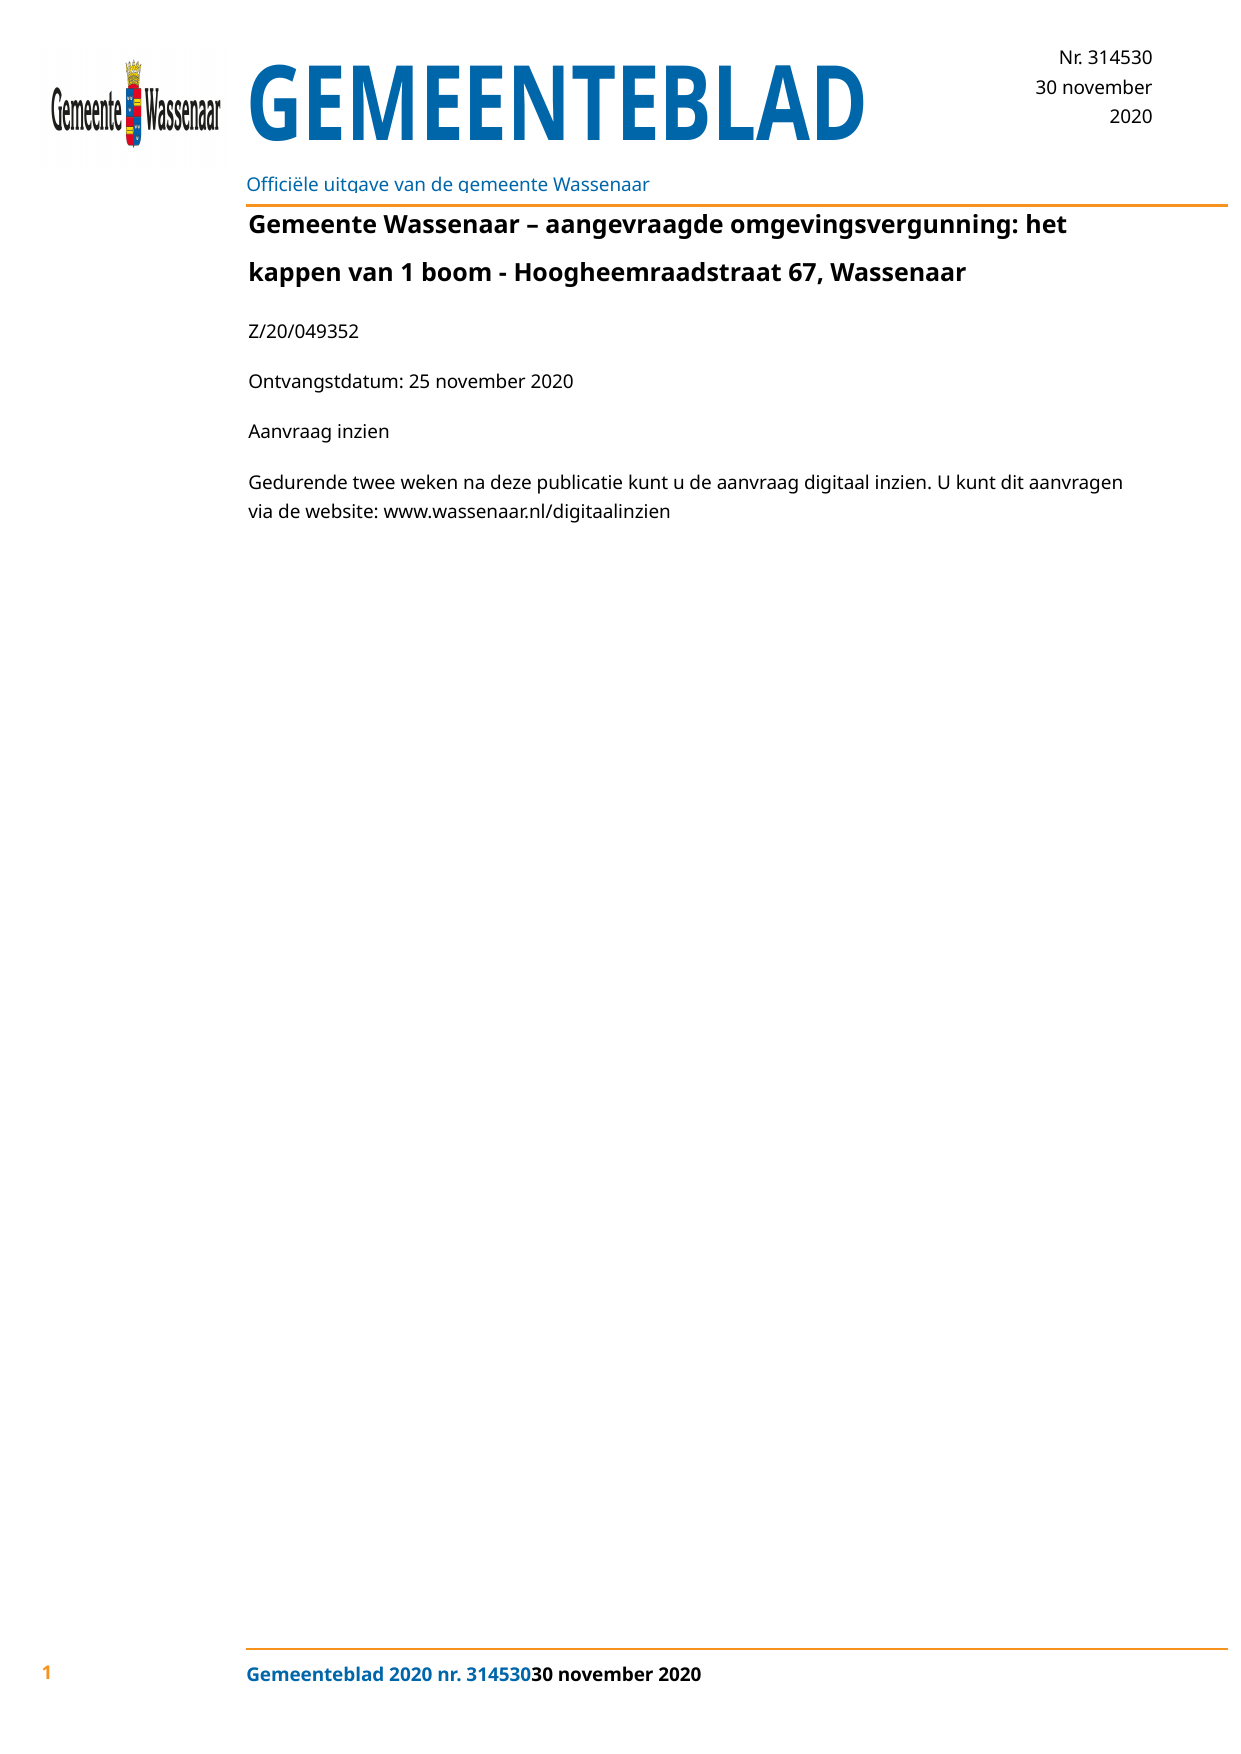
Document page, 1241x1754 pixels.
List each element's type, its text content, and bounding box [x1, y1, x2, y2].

text Aanvraag inzien [248, 419, 1152, 444]
text Gedurende twee weken na deze publicatie kunt u de aanvraag digitaal inzien. U kunt dit aanvragen via de website: www.wassenaar.nl/digitaalinzien [248, 469, 1152, 524]
picture [41, 47, 231, 172]
text Z/20/049352 [248, 318, 1152, 344]
text Ontvangstdatum: 25 november 2020 [248, 368, 1152, 394]
text Gemeente Wassenaar – aangevraagde omgevingsvergunning: het kappen van 1 boom - Hoogheemraadstraat 67, Wassenaar [248, 207, 1152, 288]
